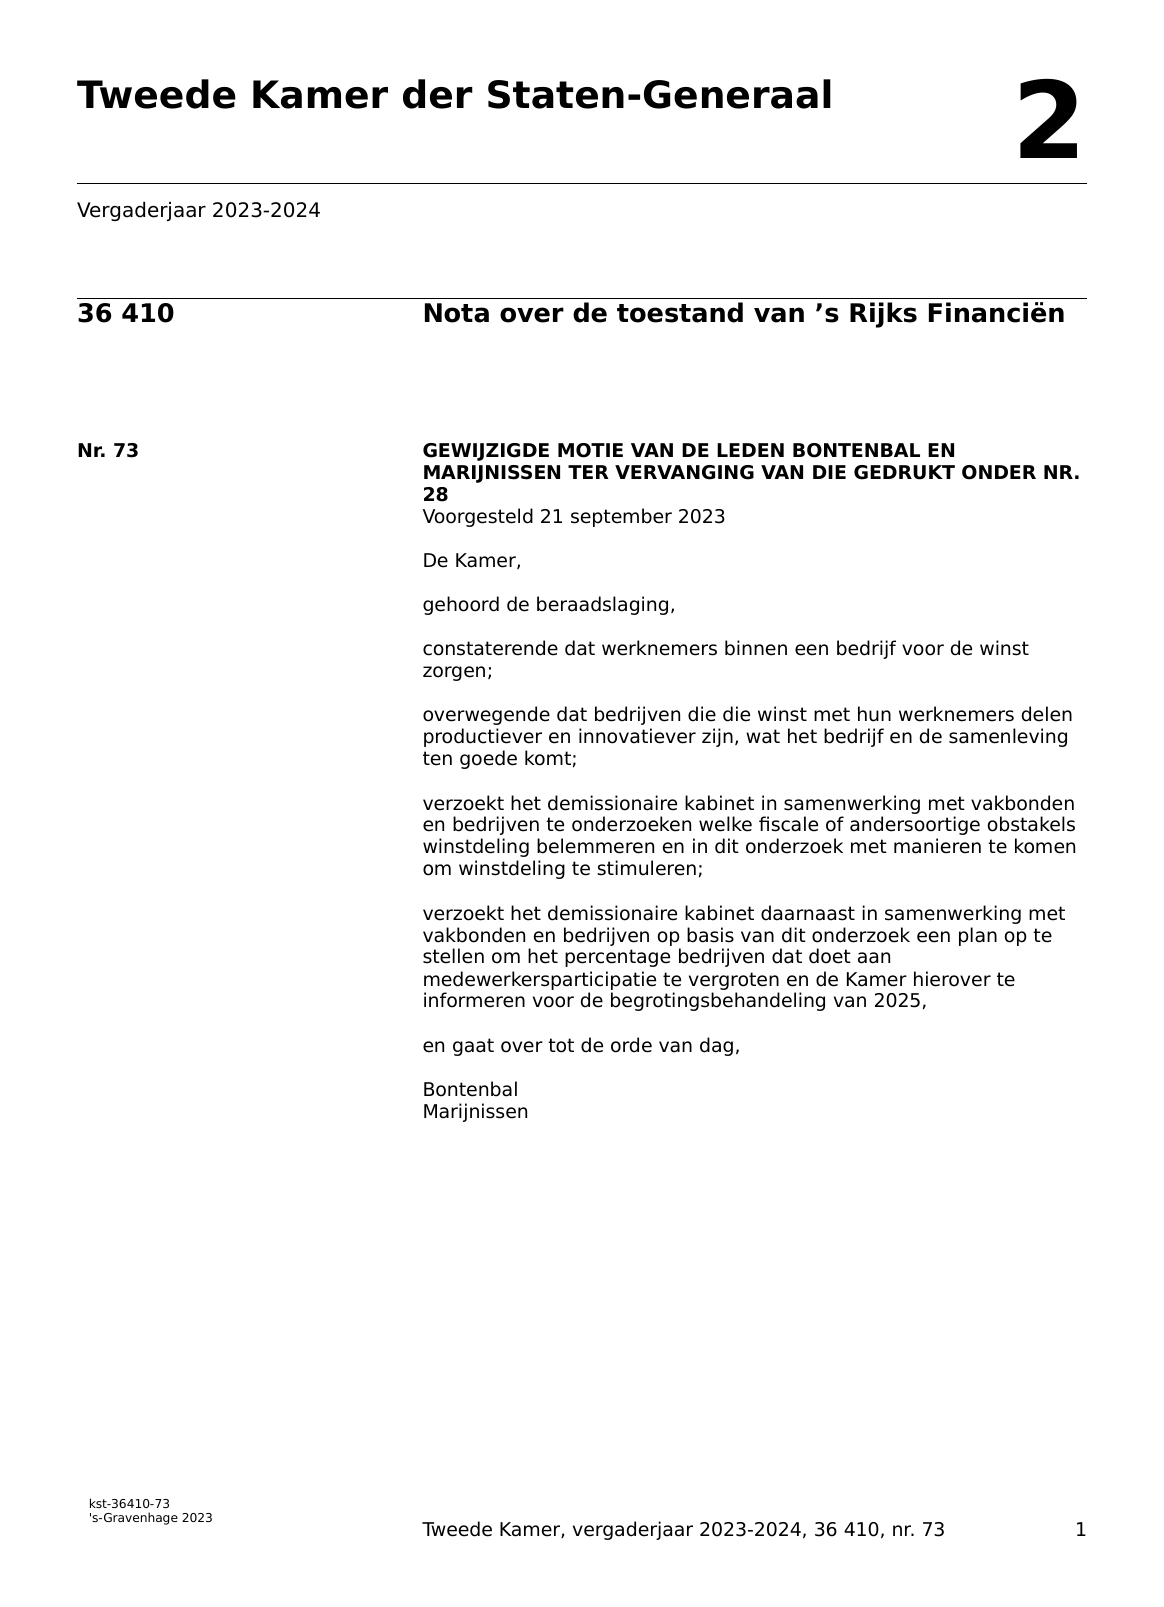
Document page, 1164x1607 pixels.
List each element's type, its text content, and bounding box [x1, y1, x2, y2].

text Voorgesteld 21 september 2023 [422, 506, 1087, 528]
subtitle Nr. 73 GEWIJZIGDE MOTIE VAN DE LEDEN BONTENBAL EN MARIJNISSEN TER VERVANGING VAN DIE GEDRUKT ONDER NR. 28 [77, 440, 1087, 506]
text verzoekt het demissionaire kabinet daarnaast in samenwerking met vakbonden en bedrijven op basis van dit onderzoek een plan op te stellen om het percentage bedrijven dat doet aan medewerkersparticipatie te vergroten en de Kamer hierover te informeren voor de begrotingsbehandeling van 2025, [422, 902, 1087, 1012]
text overwegende dat bedrijven die die winst met hun werknemers delen productiever en innovatiever zijn, wat het bedrijf en de samenleving ten goede komt; [422, 704, 1087, 770]
text verzoekt het demissionaire kabinet in samenwerking met vakbonden en bedrijven te onderzoeken welke fiscale of andersoortige obstakels winstdeling belemmeren en in dit onderzoek met manieren te komen om winstdeling te stimuleren; [422, 792, 1087, 880]
text kst-36410-73 [88, 1497, 323, 1511]
text constaterende dat werknemers binnen een bedrijf voor de winst zorgen; [422, 638, 1087, 682]
table_header Tweede Kamer der Staten-Generaal [77, 59, 886, 183]
text Bontenbal [422, 1079, 1087, 1101]
text Marijnissen [422, 1101, 1087, 1123]
table_header 2 [886, 59, 1087, 183]
text en gaat over tot de orde van dag, [422, 1034, 1087, 1057]
table_cell Vergaderjaar 2023-2024 [77, 184, 1087, 298]
text De Kamer, [422, 550, 1087, 572]
text gehoord de beraadslaging, [422, 594, 1087, 616]
text 's-Gravenhage 2023 [88, 1511, 323, 1525]
subtitle 36 410 Nota over de toestand van ’s Rijks Financiën [77, 299, 1087, 329]
